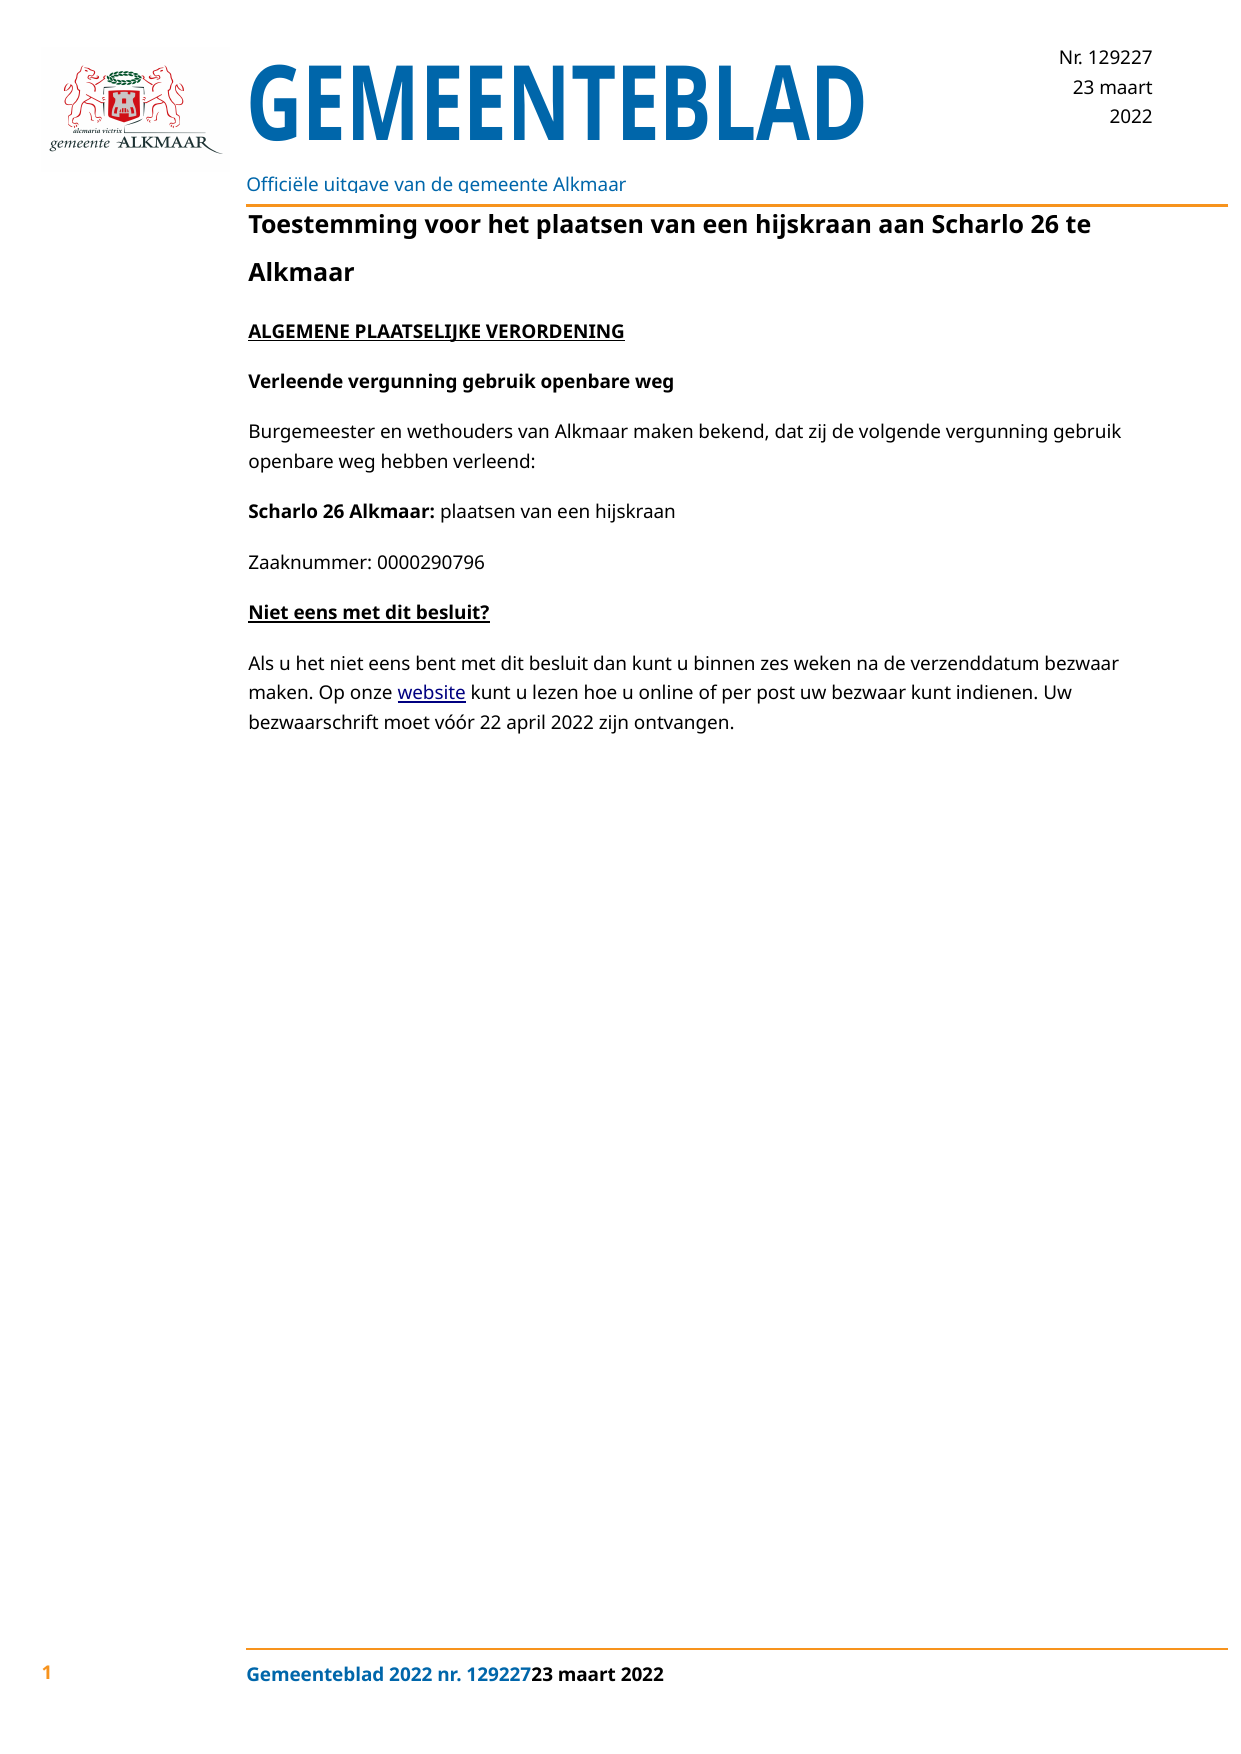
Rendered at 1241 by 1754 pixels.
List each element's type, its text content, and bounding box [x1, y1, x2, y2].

picture [41, 47, 231, 172]
text Verleende vergunning gebruik openbare weg [248, 368, 1152, 394]
text Zaaknummer: 0000290796 [248, 549, 1152, 575]
text Scharlo 26 Alkmaar: plaatsen van een hijskraan [248, 499, 1152, 524]
text Niet eens met dit besluit? [248, 599, 1152, 625]
text Burgemeester en wethouders van Alkmaar maken bekend, dat zij de volgende vergunning gebruik openbare weg hebben verleend: [248, 419, 1152, 474]
text Als u het niet eens bent met dit besluit dan kunt u binnen zes weken na de verzenddatum bezwaar maken. Op onze website kunt u lezen hoe u online of per post uw bezwaar kunt indienen. Uw bezwaarschrift moet vóór 22 april 2022 zijn ontvangen. [248, 650, 1152, 735]
text ALGEMENE PLAATSELIJKE VERORDENING [248, 318, 1152, 344]
text Toestemming voor het plaatsen van een hijskraan aan Scharlo 26 te Alkmaar [248, 207, 1152, 288]
